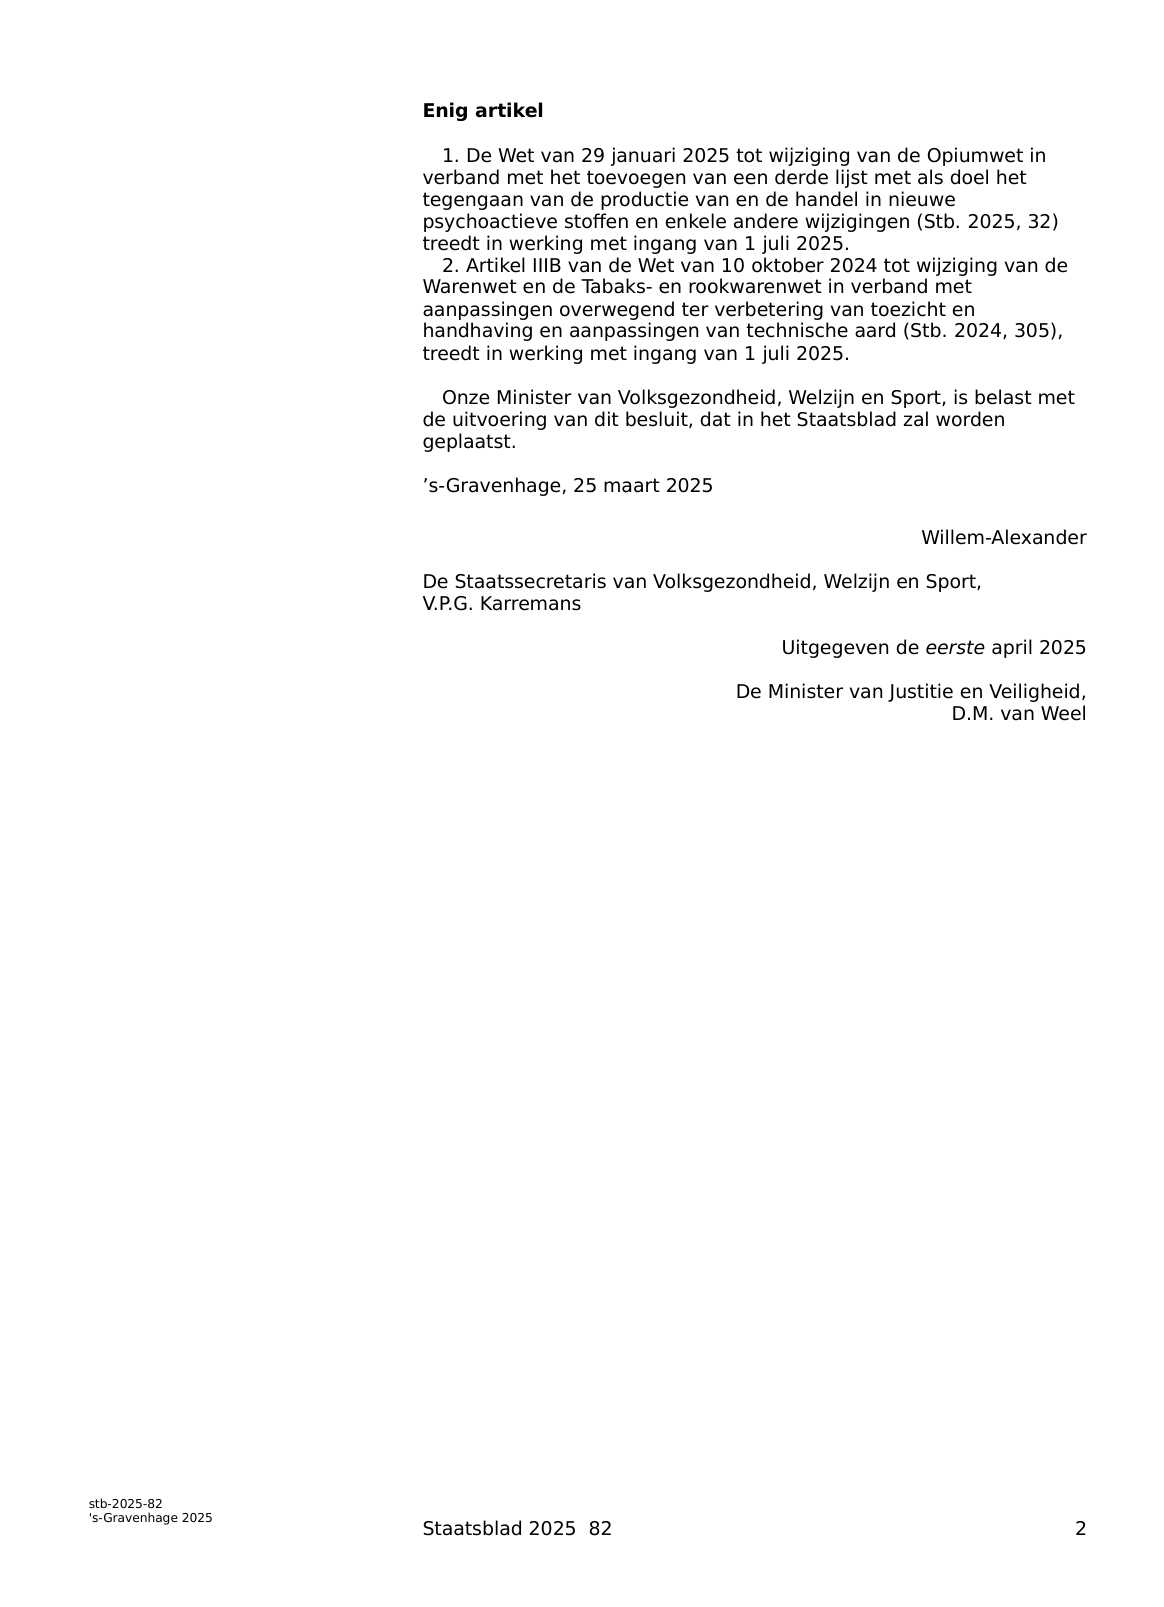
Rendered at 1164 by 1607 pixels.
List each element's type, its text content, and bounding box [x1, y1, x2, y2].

text Onze Minister van Volksgezondheid, Welzijn en Sport, is belast met de uitvoering van dit besluit, dat in het Staatsblad zal worden geplaatst. [422, 387, 1087, 452]
text De Staatssecretaris van Volksgezondheid, Welzijn en Sport, V.P.G. Karremans [422, 571, 1087, 615]
text Uitgegeven de eerste april 2025 [422, 637, 1087, 659]
text ’s-Gravenhage, 25 maart 2025 [422, 475, 1087, 497]
subtitle Enig artikel [422, 100, 1087, 122]
text stb-2025-82 [88, 1497, 323, 1511]
text 's-Gravenhage 2025 [88, 1511, 323, 1525]
text 1. De Wet van 29 januari 2025 tot wijziging van de Opiumwet in verband met het toevoegen van een derde lijst met als doel het tegengaan van de productie van en de handel in nieuwe psychoactieve stoffen en enkele andere wijzigingen (Stb. 2025, 32) treedt in werking met ingang van 1 juli 2025. [422, 144, 1087, 254]
text 2. Artikel IIIB van de Wet van 10 oktober 2024 tot wijziging van de Warenwet en de Tabaks- en rookwarenwet in verband met aanpassingen overwegend ter verbetering van toezicht en handhaving en aanpassingen van technische aard (Stb. 2024, 305), treedt in werking met ingang van 1 juli 2025. [422, 254, 1087, 364]
text Willem-Alexander [422, 527, 1087, 549]
text De Minister van Justitie en Veiligheid, D.M. van Weel [422, 681, 1087, 725]
